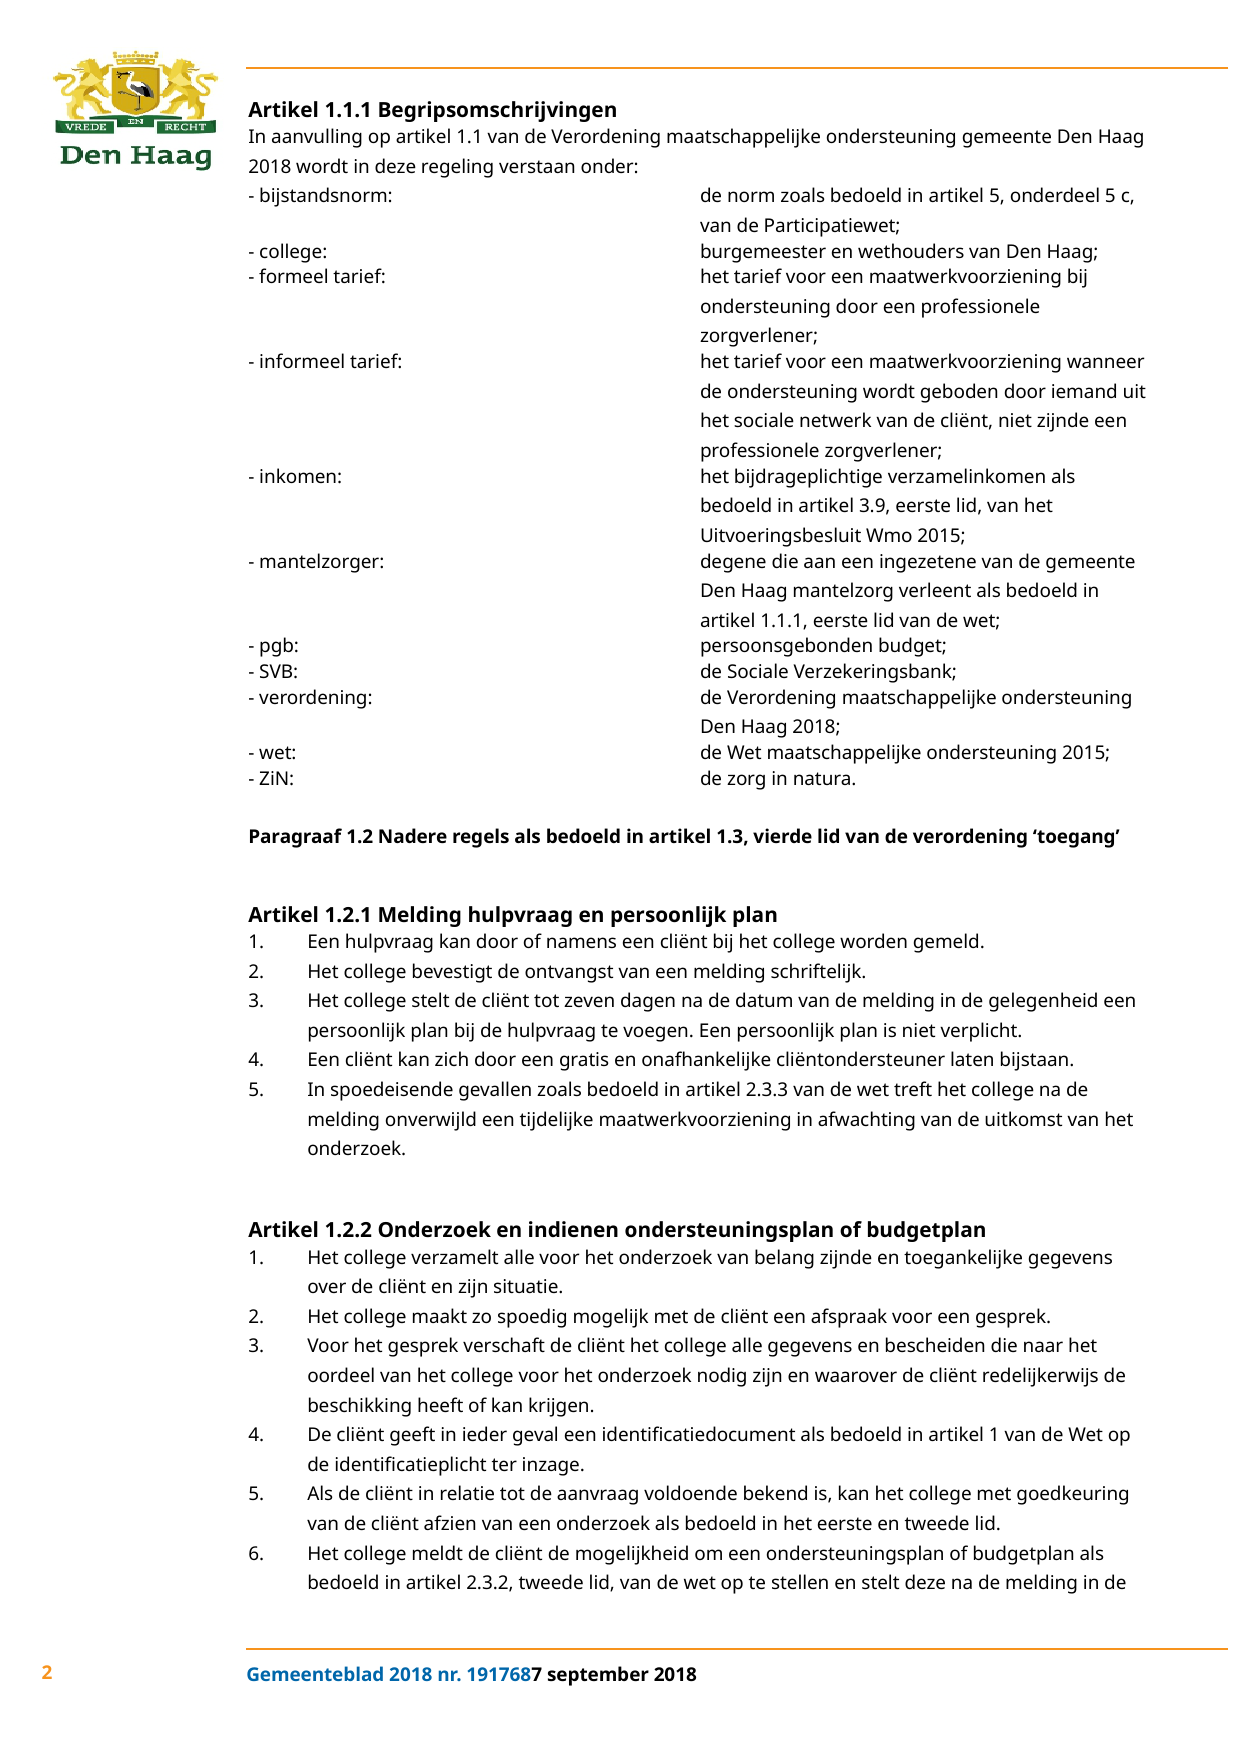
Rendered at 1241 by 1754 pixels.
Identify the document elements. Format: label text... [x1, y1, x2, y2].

list Het college meldt de cliënt de mogelijkheid om een ondersteuningsplan of budgetplan als bedoeld in artikel 2.3.2, tweede lid, van de wet op te stellen en stelt deze na de melding in de [248, 1540, 1152, 1595]
table_cell burgemeester en wethouders van Den Haag; [700, 238, 1152, 263]
list Het college maakt zo spoedig mogelijk met de cliënt een afspraak voor een gesprek. [248, 1303, 1152, 1329]
text Paragraaf 1.2 Nadere regels als bedoeld in artikel 1.3, vierde lid van de verordening ‘toegang’ [248, 824, 1152, 849]
text Artikel 1.2.1 Melding hulpvraag en persoonlijk plan [248, 900, 1152, 928]
list Het college bevestigt de ontvangst van een melding schriftelijk. [248, 958, 1152, 984]
table_header de norm zoals bedoeld in artikel 5, onderdeel 5 c, van de Participatiewet; [700, 183, 1152, 238]
table_cell het tarief voor een maatwerkvoorziening bij ondersteuning door een professionele zorgverlener; [700, 264, 1152, 348]
table_cell - mantelzorger: [248, 548, 700, 633]
table_cell de Sociale Verzekeringsbank; [700, 659, 1152, 684]
table_cell - verordening: [248, 684, 700, 739]
list Als de cliënt in relatie tot de aanvraag voldoende bekend is, kan het college met goedkeuring van de cliënt afzien van een onderzoek als bedoeld in het eerste en tweede lid. [248, 1481, 1152, 1536]
table_cell de Wet maatschappelijke ondersteuning 2015; [700, 740, 1152, 765]
list In spoedeisende gevallen zoals bedoeld in artikel 2.3.3 van de wet treft het college na de melding onverwijld een tijdelijke maatwerkvoorziening in afwachting van de uitkomst van het onderzoek. [248, 1076, 1152, 1161]
table_cell - pgb: [248, 633, 700, 658]
table_cell - SVB: [248, 659, 700, 684]
table_cell degene die aan een ingezetene van de gemeente Den Haag mantelzorg verleent als bedoeld in artikel 1.1.1, eerste lid van de wet; [700, 548, 1152, 633]
table_header - bijstandsnorm: [248, 183, 700, 238]
table_cell persoonsgebonden budget; [700, 633, 1152, 658]
table_cell - formeel tarief: [248, 264, 700, 348]
text Artikel 1.2.2 Onderzoek en indienen ondersteuningsplan of budgetplan [248, 1215, 1152, 1244]
table_cell de zorg in natura. [700, 765, 1152, 791]
table_cell - ZiN: [248, 765, 700, 791]
table_cell het tarief voor een maatwerkvoorziening wanneer de ondersteuning wordt geboden door iemand uit het sociale netwerk van de cliënt, niet zijnde een professionele zorgverlener; [700, 349, 1152, 463]
list Een hulpvraag kan door of namens een cliënt bij het college worden gemeld. [248, 928, 1152, 954]
table_cell het bijdrageplichtige verzamelinkomen als bedoeld in artikel 3.9, eerste lid, van het Uitvoeringsbesluit Wmo 2015; [700, 463, 1152, 548]
table_cell de Verordening maatschappelijke ondersteuning Den Haag 2018; [700, 684, 1152, 739]
table_cell - inkomen: [248, 463, 700, 548]
list Het college stelt de cliënt tot zeven dagen na de datum van de melding in de gelegenheid een persoonlijk plan bij de hulpvraag te voegen. Een persoonlijk plan is niet verplicht. [248, 987, 1152, 1043]
list De cliënt geeft in ieder geval een identificatiedocument als bedoeld in artikel 1 van de Wet op de identificatieplicht ter inzage. [248, 1421, 1152, 1477]
list Het college verzamelt alle voor het onderzoek van belang zijnde en toegankelijke gegevens over de cliënt en zijn situatie. [248, 1244, 1152, 1299]
table_cell - college: [248, 238, 700, 263]
list Een cliënt kan zich door een gratis en onafhankelijke cliëntondersteuner laten bijstaan. [248, 1047, 1152, 1072]
picture [41, 47, 231, 172]
text In aanvulling op artikel 1.1 van de Verordening maatschappelijke ondersteuning gemeente Den Haag 2018 wordt in deze regeling verstaan onder: [248, 123, 1152, 178]
text Artikel 1.1.1 Begripsomschrijvingen [248, 95, 1152, 123]
list Voor het gesprek verschaft de cliënt het college alle gegevens en bescheiden die naar het oordeel van het college voor het onderzoek nodig zijn en waarover de cliënt redelijkerwijs de beschikking heeft of kan krijgen. [248, 1333, 1152, 1417]
table_cell - informeel tarief: [248, 349, 700, 463]
table_cell - wet: [248, 740, 700, 765]
